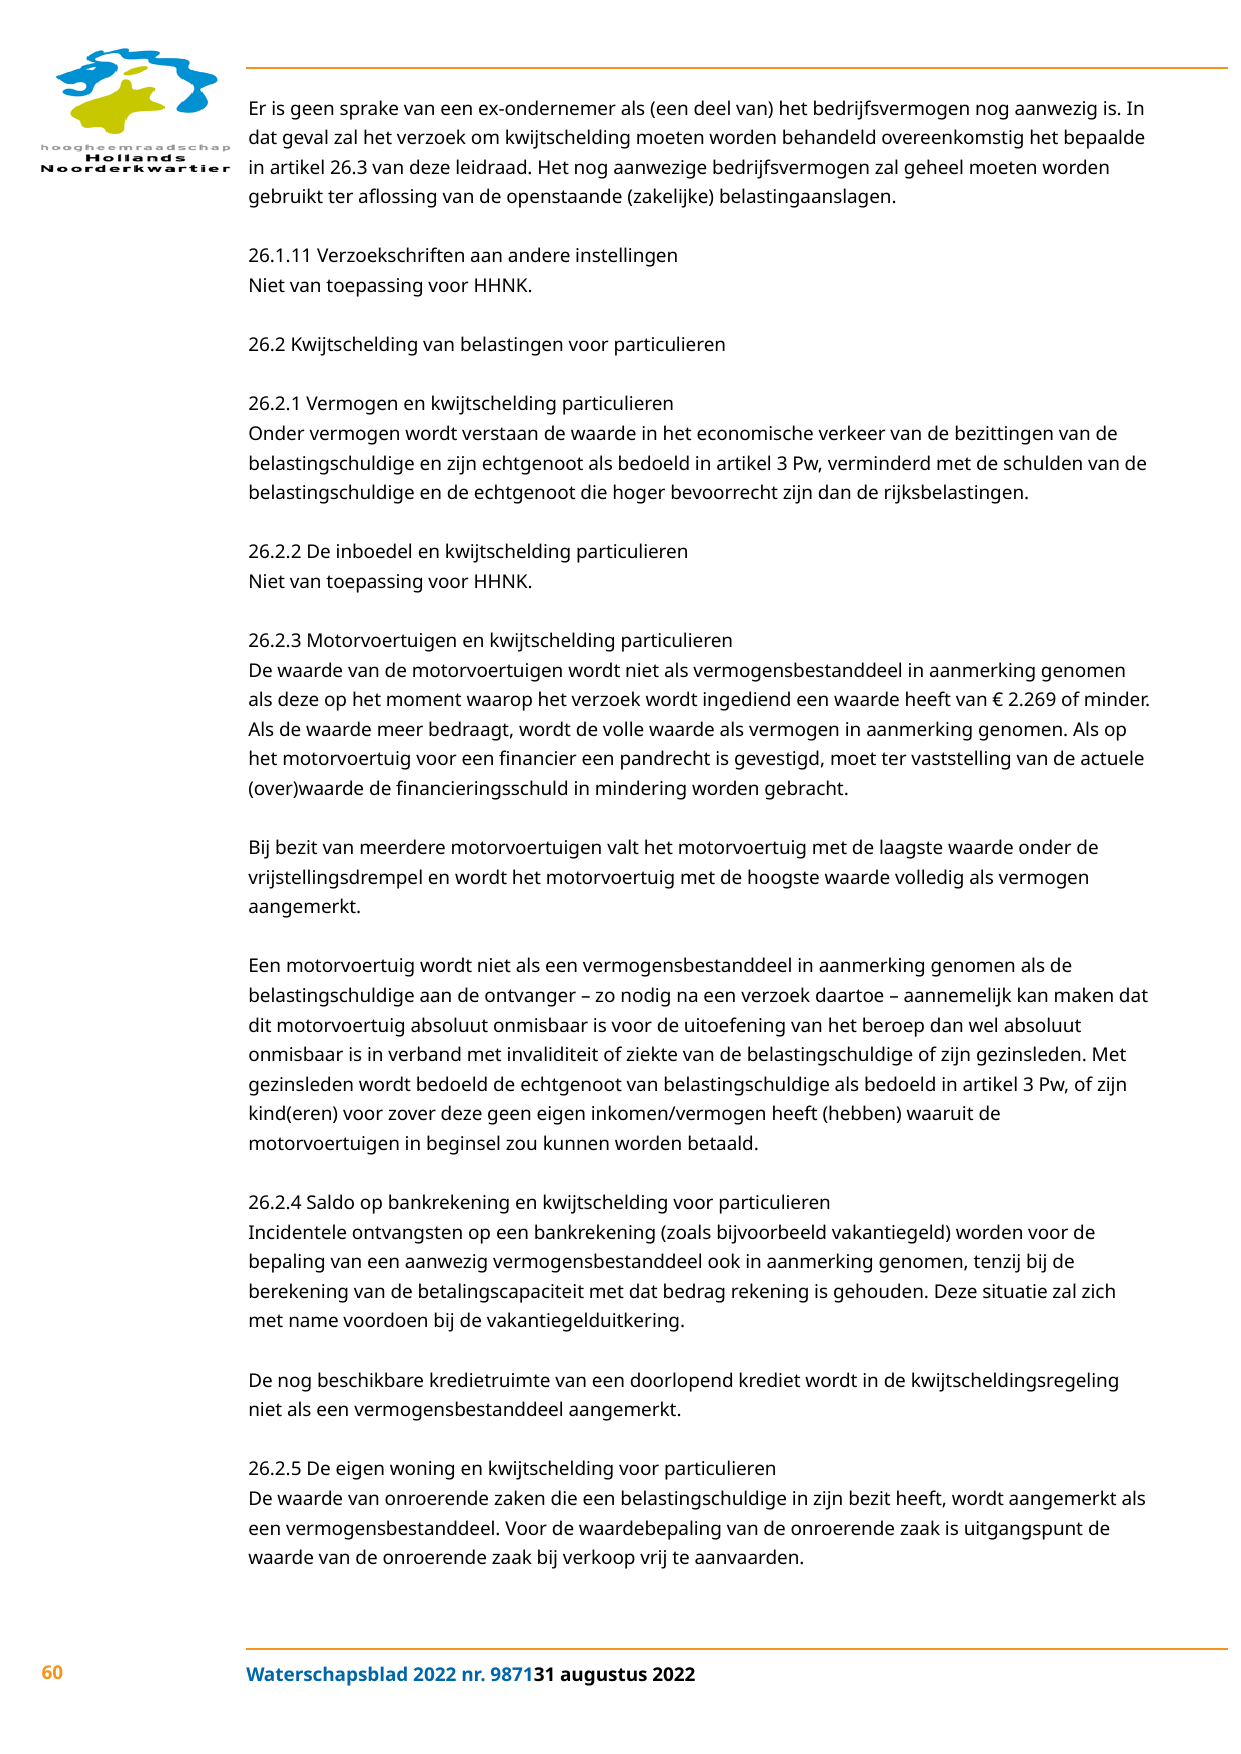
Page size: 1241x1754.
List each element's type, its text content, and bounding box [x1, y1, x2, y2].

picture [41, 47, 231, 172]
text 26.2.5 De eigen woning en kwijtschelding voor particulieren [248, 1456, 1152, 1481]
text 26.1.11 Verzoekschriften aan andere instellingen [248, 243, 1152, 268]
text Bij bezit van meerdere motorvoertuigen valt het motorvoertuig met de laagste waarde onder de vrijstellingsdrempel en wordt het motorvoertuig met de hoogste waarde volledig als vermogen aangemerkt. [248, 834, 1152, 919]
text 26.2.2 De inboedel en kwijtschelding particulieren [248, 538, 1152, 564]
text 26.2 Kwijtschelding van belastingen voor particulieren [248, 331, 1152, 357]
text Er is geen sprake van een ex-ondernemer als (een deel van) het bedrijfsvermogen nog aanwezig is. In dat geval zal het verzoek om kwijtschelding moeten worden behandeld overeenkomstig het bepaalde in artikel 26.3 van deze leidraad. Het nog aanwezige bedrijfsvermogen zal geheel moeten worden gebruikt ter aflossing van de openstaande (zakelijke) belastingaanslagen. [248, 95, 1152, 209]
text Onder vermogen wordt verstaan de waarde in het economische verkeer van de bezittingen van de belastingschuldige en zijn echtgenoot als bedoeld in artikel 3 Pw, verminderd met de schulden van de belastingschuldige en de echtgenoot die hoger bevoorrecht zijn dan de rijksbelastingen. [248, 420, 1152, 505]
text Niet van toepassing voor HHNK. [248, 272, 1152, 298]
text De waarde van onroerende zaken die een belastingschuldige in zijn bezit heeft, wordt aangemerkt als een vermogensbestanddeel. Voor de waardebepaling van de onroerende zaak is uitgangspunt de waarde van de onroerende zaak bij verkoop vrij te aanvaarden. [248, 1485, 1152, 1570]
text Een motorvoertuig wordt niet als een vermogensbestanddeel in aanmerking genomen als de belastingschuldige aan de ontvanger – zo nodig na een verzoek daartoe – aannemelijk kan maken dat dit motorvoertuig absoluut onmisbaar is voor de uitoefening van het beroep dan wel absoluut onmisbaar is in verband met invaliditeit of ziekte van de belastingschuldige of zijn gezinsleden. Met gezinsleden wordt bedoeld de echtgenoot van belastingschuldige als bedoeld in artikel 3 Pw, of zijn kind(eren) voor zover deze geen eigen inkomen/vermogen heeft (hebben) waaruit de motorvoertuigen in beginsel zou kunnen worden betaald. [248, 953, 1152, 1156]
text 26.2.3 Motorvoertuigen en kwijtschelding particulieren [248, 627, 1152, 653]
text De nog beschikbare kredietruimte van een doorlopend krediet wordt in de kwijtscheldingsregeling niet als een vermogensbestanddeel aangemerkt. [248, 1367, 1152, 1422]
text De waarde van de motorvoertuigen wordt niet als vermogensbestanddeel in aanmerking genomen als deze op het moment waarop het verzoek wordt ingediend een waarde heeft van € 2.269 of minder. Als de waarde meer bedraagt, wordt de volle waarde als vermogen in aanmerking genomen. Als op het motorvoertuig voor een financier een pandrecht is gevestigd, moet ter vaststelling van de actuele (over)waarde de financieringsschuld in mindering worden gebracht. [248, 657, 1152, 801]
text Niet van toepassing voor HHNK. [248, 568, 1152, 594]
text 26.2.4 Saldo op bankrekening en kwijtschelding voor particulieren [248, 1189, 1152, 1215]
text 26.2.1 Vermogen en kwijtschelding particulieren [248, 391, 1152, 416]
text Incidentele ontvangsten op een bankrekening (zoals bijvoorbeeld vakantiegeld) worden voor de bepaling van een aanwezig vermogensbestanddeel ook in aanmerking genomen, tenzij bij de berekening van de betalingscapaciteit met dat bedrag rekening is gehouden. Deze situatie zal zich met name voordoen bij de vakantiegelduitkering. [248, 1219, 1152, 1333]
